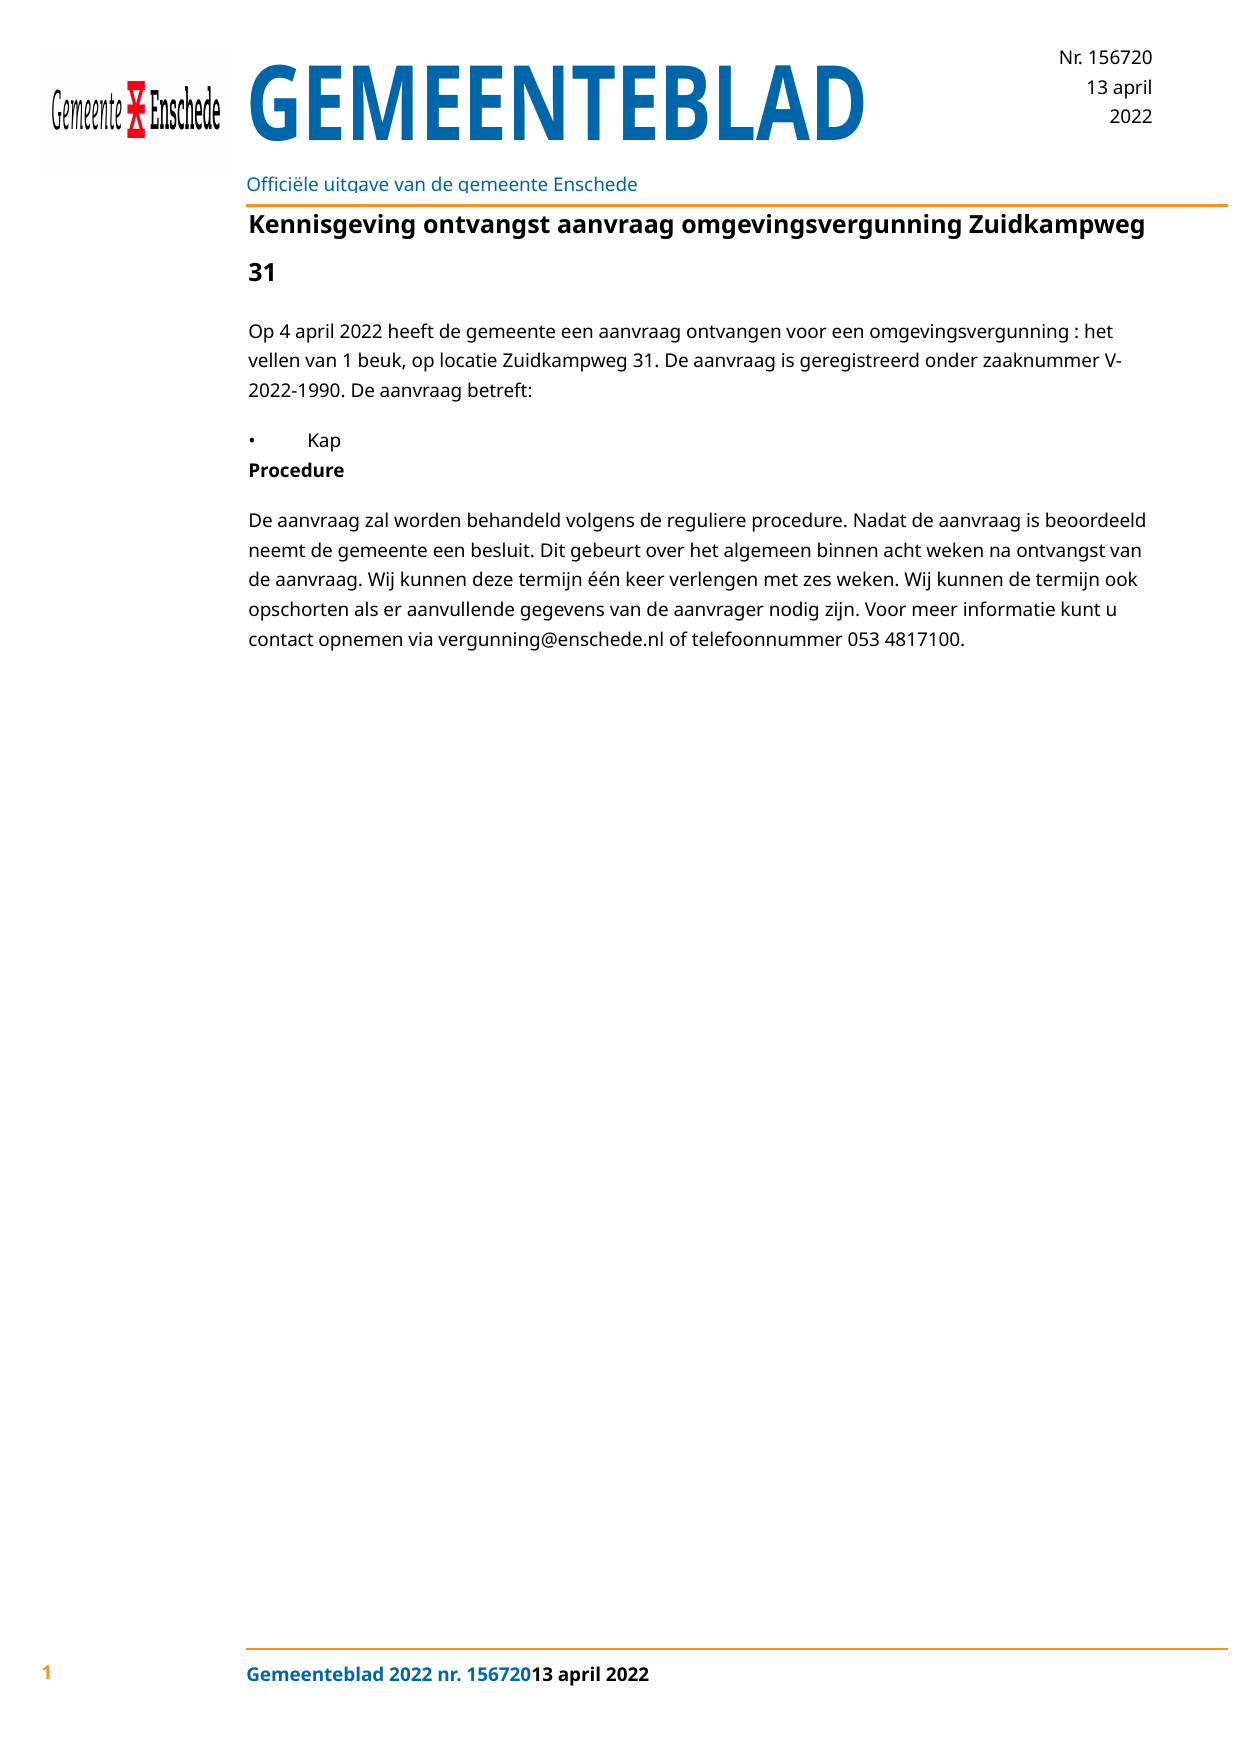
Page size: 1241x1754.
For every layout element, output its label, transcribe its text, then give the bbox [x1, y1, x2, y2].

text Op 4 april 2022 heeft de gemeente een aanvraag ontvangen voor een omgevingsvergunning : het vellen van 1 beuk, op locatie Zuidkampweg 31. De aanvraag is geregistreerd onder zaaknummer V-2022-1990. De aanvraag betreft: [248, 318, 1152, 403]
text Procedure [248, 457, 1152, 483]
text Kennisgeving ontvangst aanvraag omgevingsvergunning Zuidkampweg 31 [248, 207, 1152, 288]
text De aanvraag zal worden behandeld volgens de reguliere procedure. Nadat de aanvraag is beoordeeld neemt de gemeente een besluit. Dit gebeurt over het algemeen binnen acht weken na ontvangst van de aanvraag. Wij kunnen deze termijn één keer verlengen met zes weken. Wij kunnen de termijn ook opschorten als er aanvullende gegevens van de aanvrager nodig zijn. Voor meer informatie kunt u contact opnemen via vergunning@enschede.nl of telefoonnummer 053 4817100. [248, 507, 1152, 652]
list Kap [248, 427, 1152, 453]
picture [41, 47, 231, 172]
